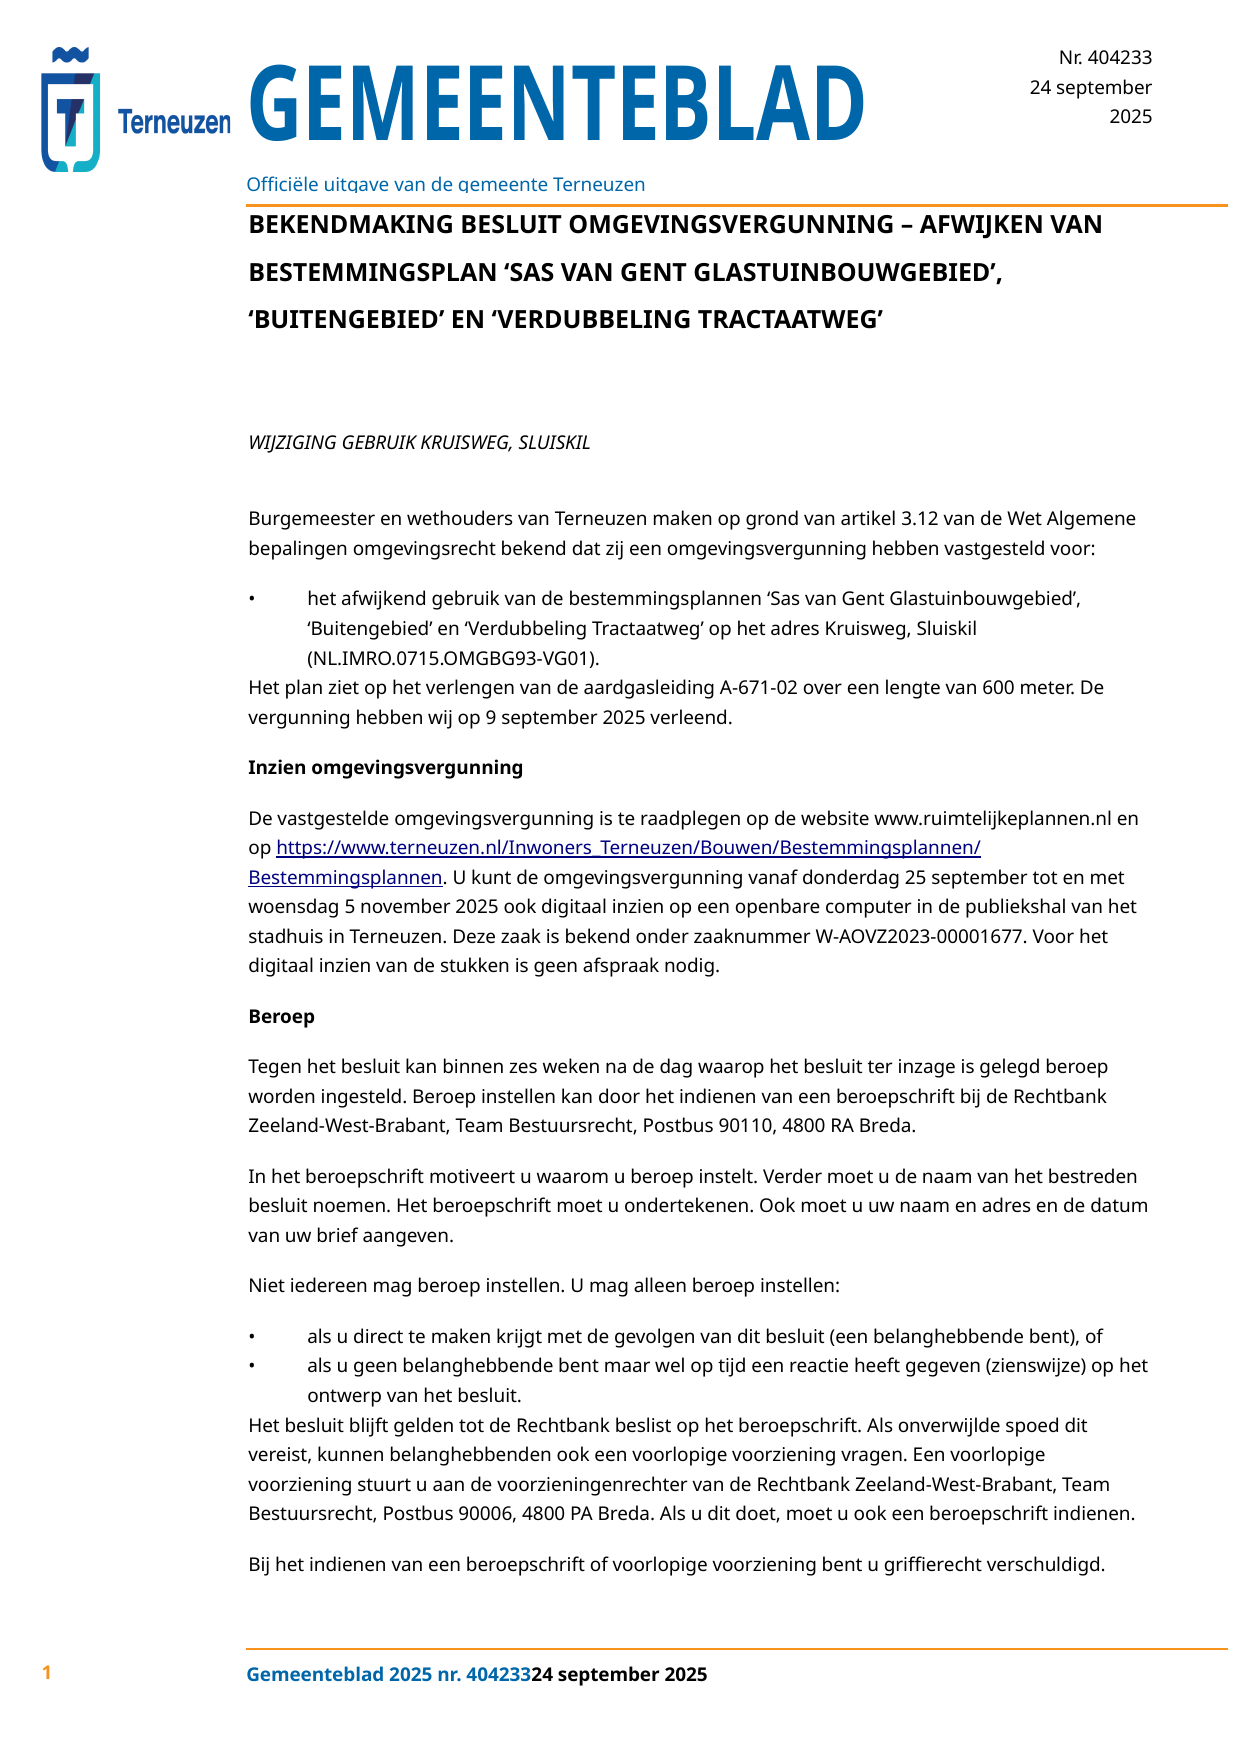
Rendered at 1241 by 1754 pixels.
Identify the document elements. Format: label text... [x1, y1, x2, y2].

text Niet iedereen mag beroep instellen. U mag alleen beroep instellen: [248, 1273, 1152, 1298]
text Bij het indienen van een beroepschrift of voorlopige voorziening bent u griffierecht verschuldigd. [248, 1551, 1152, 1577]
text WIJZIGING GEBRUIK KRUISWEG, SLUISKIL [248, 429, 1152, 455]
list het afwijkend gebruik van de bestemmingsplannen ‘Sas van Gent Glastuinbouwgebied’, ‘Buitengebied’ en ‘Verdubbeling Tractaatweg’ op het adres Kruisweg, Sluiskil (NL.IMRO.0715.OMGBG93-VG01). [248, 586, 1152, 671]
text De vastgestelde omgevingsvergunning is te raadplegen op de website www.ruimtelijkeplannen.nl en op https://www.terneuzen.nl/Inwoners_Terneuzen/Bouwen/Bestemmingsplannen/Bestemmingsplannen. U kunt de omgevingsvergunning vanaf donderdag 25 september tot en met woensdag 5 november 2025 ook digitaal inzien op een openbare computer in de publiekshal van het stadhuis in Terneuzen. Deze zaak is bekend onder zaaknummer W-AOVZ2023-00001677. Voor het digitaal inzien van de stukken is geen afspraak nodig. [248, 805, 1152, 978]
text Het plan ziet op het verlengen van de aardgasleiding A-671-02 over een lengte van 600 meter. De vergunning hebben wij op 9 september 2025 verleend. [248, 674, 1152, 730]
picture [41, 47, 231, 172]
text In het beroepschrift motiveert u waarom u beroep instelt. Verder moet u de naam van het bestreden besluit noemen. Het beroepschrift moet u ondertekenen. Ook moet u uw naam en adres en de datum van uw brief aangeven. [248, 1163, 1152, 1248]
text Het besluit blijft gelden tot de Rechtbank beslist op het beroepschrift. Als onverwijlde spoed dit vereist, kunnen belanghebbenden ook een voorlopige voorziening vragen. Een voorlopige voorziening stuurt u aan de voorzieningenrechter van de Rechtbank Zeeland-West-Brabant, Team Bestuursrecht, Postbus 90006, 4800 PA Breda. Als u dit doet, moet u ook een beroepschrift indienen. [248, 1412, 1152, 1526]
text Inzien omgevingsvergunning [248, 754, 1152, 780]
list als u geen belanghebbende bent maar wel op tijd een reactie heeft gegeven (zienswijze) op het ontwerp van het besluit. [248, 1353, 1152, 1408]
text BEKENDMAKING BESLUIT OMGEVINGSVERGUNNING – AFWIJKEN VAN BESTEMMINGSPLAN ‘SAS VAN GENT GLASTUINBOUWGEBIED’, ‘BUITENGEBIED’ EN ‘VERDUBBELING TRACTAATWEG’ [248, 207, 1152, 336]
text Burgemeester en wethouders van Terneuzen maken op grond van artikel 3.12 van de Wet Algemene bepalingen omgevingsrecht bekend dat zij een omgevingsvergunning hebben vastgesteld voor: [248, 506, 1152, 561]
list als u direct te maken krijgt met de gevolgen van dit besluit (een belanghebbende bent), of [248, 1323, 1152, 1349]
text Beroep [248, 1003, 1152, 1029]
text Tegen het besluit kan binnen zes weken na de dag waarop het besluit ter inzage is gelegd beroep worden ingesteld. Beroep instellen kan door het indienen van een beroepschrift bij de Rechtbank Zeeland-West-Brabant, Team Bestuursrecht, Postbus 90110, 4800 RA Breda. [248, 1053, 1152, 1138]
